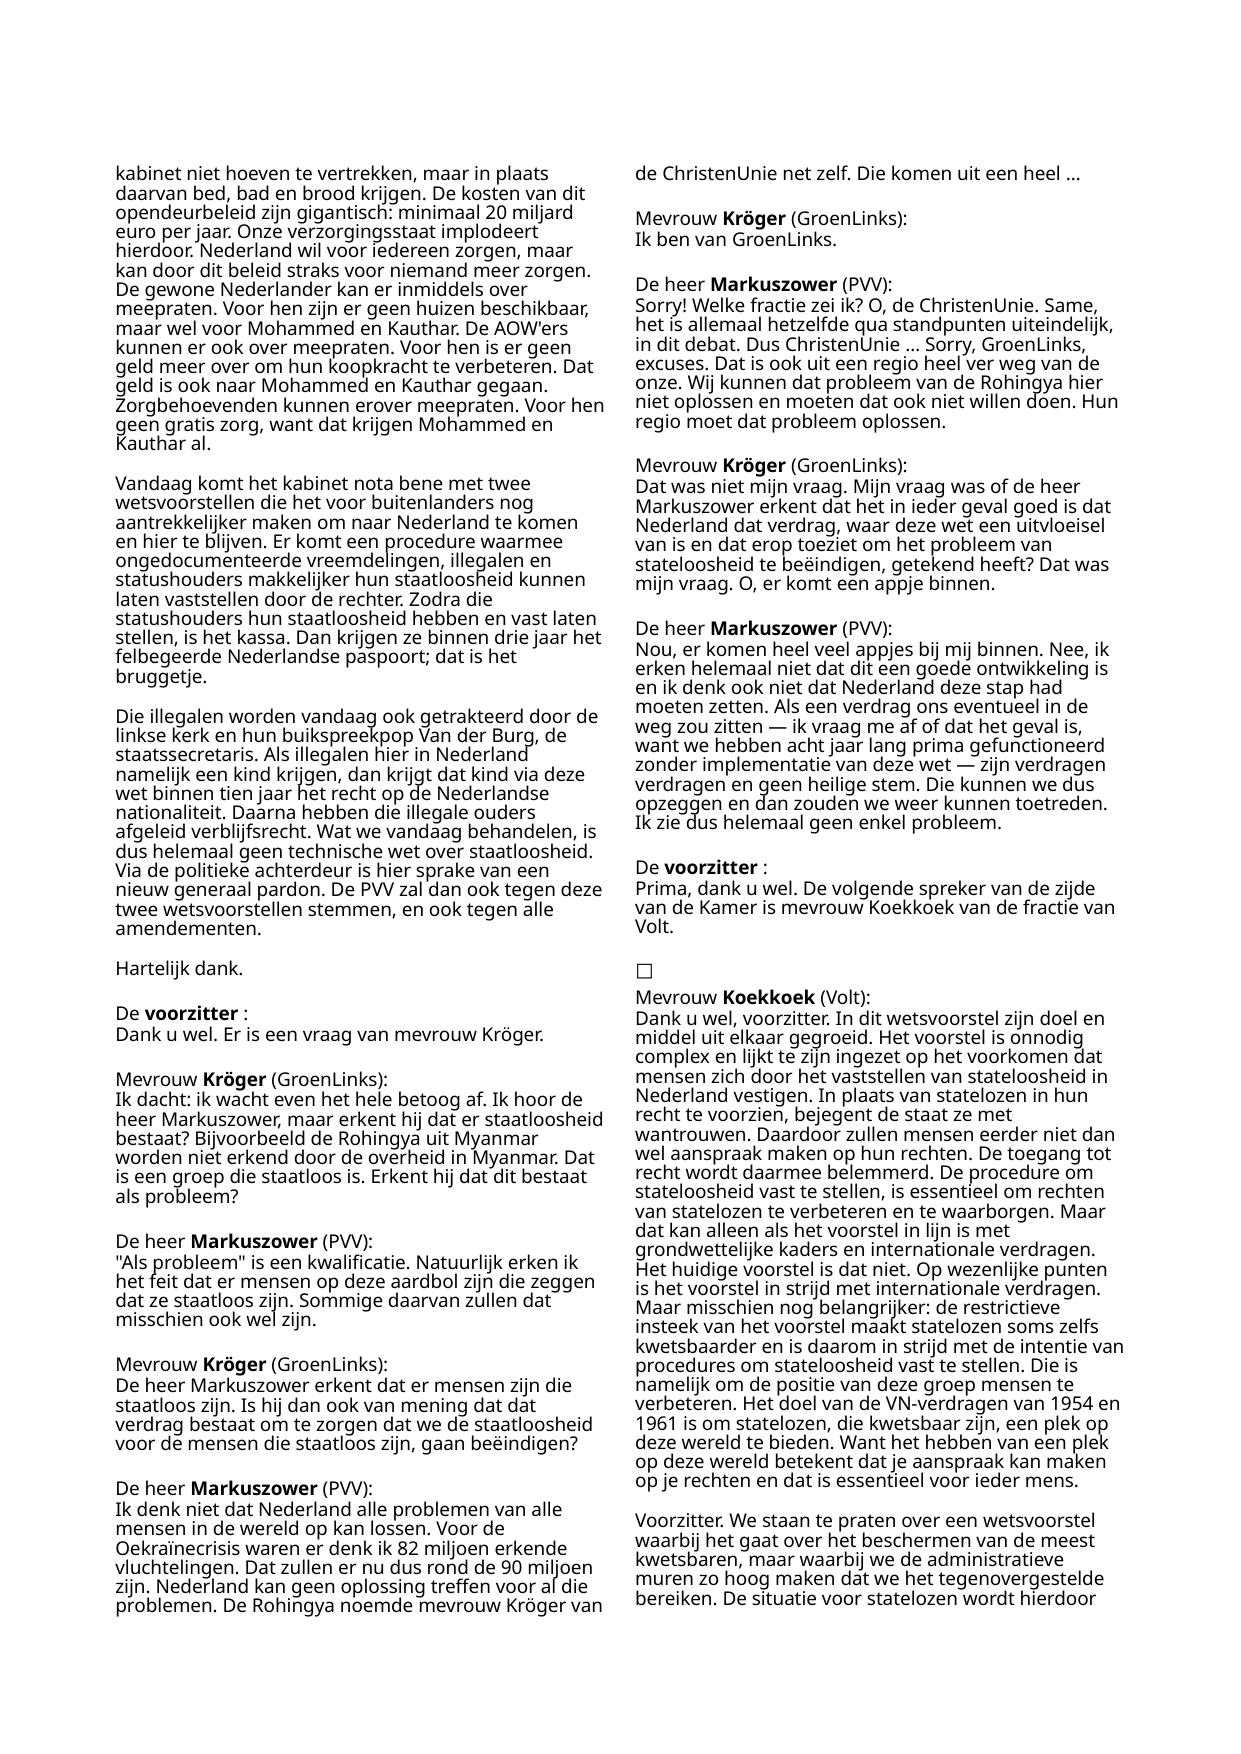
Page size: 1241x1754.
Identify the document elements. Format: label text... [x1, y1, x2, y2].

text De voorzitter : [115, 1000, 605, 1026]
text Prima, dank u wel. De volgende spreker van de zijde van de Kamer is mevrouw Koekkoek van de fractie van Volt. [635, 880, 1125, 938]
text Dank u wel, voorzitter. In dit wetsvoorstel zijn doel en middel uit elkaar gegroeid. Het voorstel is onnodig complex en lijkt te zijn ingezet op het voorkomen dat mensen zich door het vaststellen van stateloosheid in Nederland vestigen. In plaats van statelozen in hun recht te voorzien, bejegent de staat ze met wantrouwen. Daardoor zullen mensen eerder niet dan wel aanspraak maken op hun rechten. De toegang tot recht wordt daarmee belemmerd. De procedure om stateloosheid vast te stellen, is essentieel om rechten van statelozen te verbeteren en te waarborgen. Maar dat kan alleen als het voorstel in lijn is met grondwettelijke kaders en internationale verdragen. Het huidige voorstel is dat niet. Op wezenlijke punten is het voorstel in strijd met internationale verdragen. Maar misschien nog belangrijker: de restrictieve insteek van het voorstel maakt statelozen soms zelfs kwetsbaarder en is daarom in strijd met de intentie van procedures om stateloosheid vast te stellen. Die is namelijk om de positie van deze groep mensen te verbeteren. Het doel van de VN-verdragen van 1954 en 1961 is om statelozen, die kwetsbaar zijn, een plek op deze wereld te bieden. Want het hebben van een plek op deze wereld betekent dat je aanspraak kan maken op je rechten en dat is essentieel voor ieder mens. [635, 1010, 1125, 1492]
text Mevrouw Kröger (GroenLinks): [635, 453, 1125, 478]
text De heer Markuszower (PVV): [115, 1475, 605, 1501]
text "Als probleem" is een kwalificatie. Natuurlijk erken ik het feit dat er mensen op deze aardbol zijn die zeggen dat ze staatloos zijn. Sommige daarvan zullen dat misschien ook wel zijn. [115, 1254, 605, 1331]
text ⬜ [635, 958, 1125, 984]
text Dank u wel. Er is een vraag van mevrouw Kröger. [115, 1026, 605, 1045]
text Ik dacht: ik wacht even het hele betoog af. Ik hoor de heer Markuszower, maar erkent hij dat er staatloosheid bestaat? Bijvoorbeeld de Rohingya uit Myanmar worden niet erkend door de overheid in Myanmar. Dat is een groep die staatloos is. Erkent hij dat dit bestaat als probleem? [115, 1091, 605, 1207]
text kabinet niet hoeven te vertrekken, maar in plaats daarvan bed, bad en brood krijgen. De kosten van dit opendeurbeleid zijn gigantisch: minimaal 20 miljard euro per jaar. Onze verzorgingsstaat implodeert hierdoor. Nederland wil voor iedereen zorgen, maar kan door dit beleid straks voor niemand meer zorgen. De gewone Nederlander kan er inmiddels over meepraten. Voor hen zijn er geen huizen beschikbaar, maar wel voor Mohammed en Kauthar. De AOW'ers kunnen er ook over meepraten. Voor hen is er geen geld meer over om hun koopkracht te verbeteren. Dat geld is ook naar Mohammed en Kauthar gegaan. Zorgbehoevenden kunnen erover meepraten. Voor hen geen gratis zorg, want dat krijgen Mohammed en Kauthar al. [115, 165, 605, 454]
text Mevrouw Kröger (GroenLinks): [635, 205, 1125, 231]
text Die illegalen worden vandaag ook getrakteerd door de linkse kerk en hun buikspreekpop Van der Burg, de staatssecretaris. Als illegalen hier in Nederland namelijk een kind krijgen, dan krijgt dat kind via deze wet binnen tien jaar het recht op de Nederlandse nationaliteit. Daarna hebben die illegale ouders afgeleid verblijfsrecht. Wat we vandaag behandelen, is dus helemaal geen technische wet over staatloosheid. Via de politieke achterdeur is hier sprake van een nieuw generaal pardon. De PVV zal dan ook tegen deze twee wetsvoorstellen stemmen, en ook tegen alle amendementen. [115, 708, 605, 939]
text Mevrouw Koekkoek (Volt): [635, 984, 1125, 1010]
text Hartelijk dank. [115, 960, 605, 979]
text De heer Markuszower (PVV): [115, 1228, 605, 1254]
text Sorry! Welke fractie zei ik? O, de ChristenUnie. Same, het is allemaal hetzelfde qua standpunten uiteindelijk, in dit debat. Dus ChristenUnie … Sorry, GroenLinks, excuses. Dat is ook uit een regio heel ver weg van de onze. Wij kunnen dat probleem van de Rohingya hier niet oplossen en moeten dat ook niet willen doen. Hun regio moet dat probleem oplossen. [635, 297, 1125, 432]
text De heer Markuszower erkent dat er mensen zijn die staatloos zijn. Is hij dan ook van mening dat dat verdrag bestaat om te zorgen dat we de staatloosheid voor de mensen die staatloos zijn, gaan beëindigen? [115, 1377, 605, 1454]
text Mevrouw Kröger (GroenLinks): [115, 1066, 605, 1091]
text De heer Markuszower (PVV): [635, 615, 1125, 641]
text Dat was niet mijn vraag. Mijn vraag was of de heer Markuszower erkent dat het in ieder geval goed is dat Nederland dat verdrag, waar deze wet een uitvloeisel van is en dat erop toeziet om het probleem van stateloosheid te beëindigen, getekend heeft? Dat was mijn vraag. O, er komt een appje binnen. [635, 478, 1125, 594]
text De heer Markuszower (PVV): [635, 271, 1125, 297]
text Vandaag komt het kabinet nota bene met twee wetsvoorstellen die het voor buitenlanders nog aantrekkelijker maken om naar Nederland te komen en hier te blijven. Er komt een procedure waarmee ongedocumenteerde vreemdelingen, illegalen en statushouders makkelijker hun staatloosheid kunnen laten vaststellen door de rechter. Zodra die statushouders hun staatloosheid hebben en vast laten stellen, is het kassa. Dan krijgen ze binnen drie jaar het felbegeerde Nederlandse paspoort; dat is het bruggetje. [115, 475, 605, 687]
text De voorzitter : [635, 854, 1125, 880]
text Nou, er komen heel veel appjes bij mij binnen. Nee, ik erken helemaal niet dat dit een goede ontwikkeling is en ik denk ook niet dat Nederland deze stap had moeten zetten. Als een verdrag ons eventueel in de weg zou zitten — ik vraag me af of dat het geval is, want we hebben acht jaar lang prima gefunctioneerd zonder implementatie van deze wet — zijn verdragen verdragen en geen heilige stem. Die kunnen we dus opzeggen en dan zouden we weer kunnen toetreden. Ik zie dus helemaal geen enkel probleem. [635, 641, 1125, 833]
text Mevrouw Kröger (GroenLinks): [115, 1352, 605, 1377]
text Voorzitter. We staan te praten over een wetsvoorstel waarbij het gaat over het beschermen van de meest kwetsbaren, maar waarbij we de administratieve muren zo hoog maken dat we het tegenovergestelde bereiken. De situatie voor statelozen wordt hierdoor [635, 1512, 1125, 1609]
text Ik ben van GroenLinks. [635, 231, 1125, 250]
text de ChristenUnie net zelf. Die komen uit een heel … [635, 165, 1125, 184]
text Ik denk niet dat Nederland alle problemen van alle mensen in de wereld op kan lossen. Voor de Oekraïnecrisis waren er denk ik 82 miljoen erkende vluchtelingen. Dat zullen er nu dus rond de 90 miljoen zijn. Nederland kan geen oplossing treffen voor al die problemen. De Rohingya noemde mevrouw Kröger van [115, 1501, 605, 1617]
